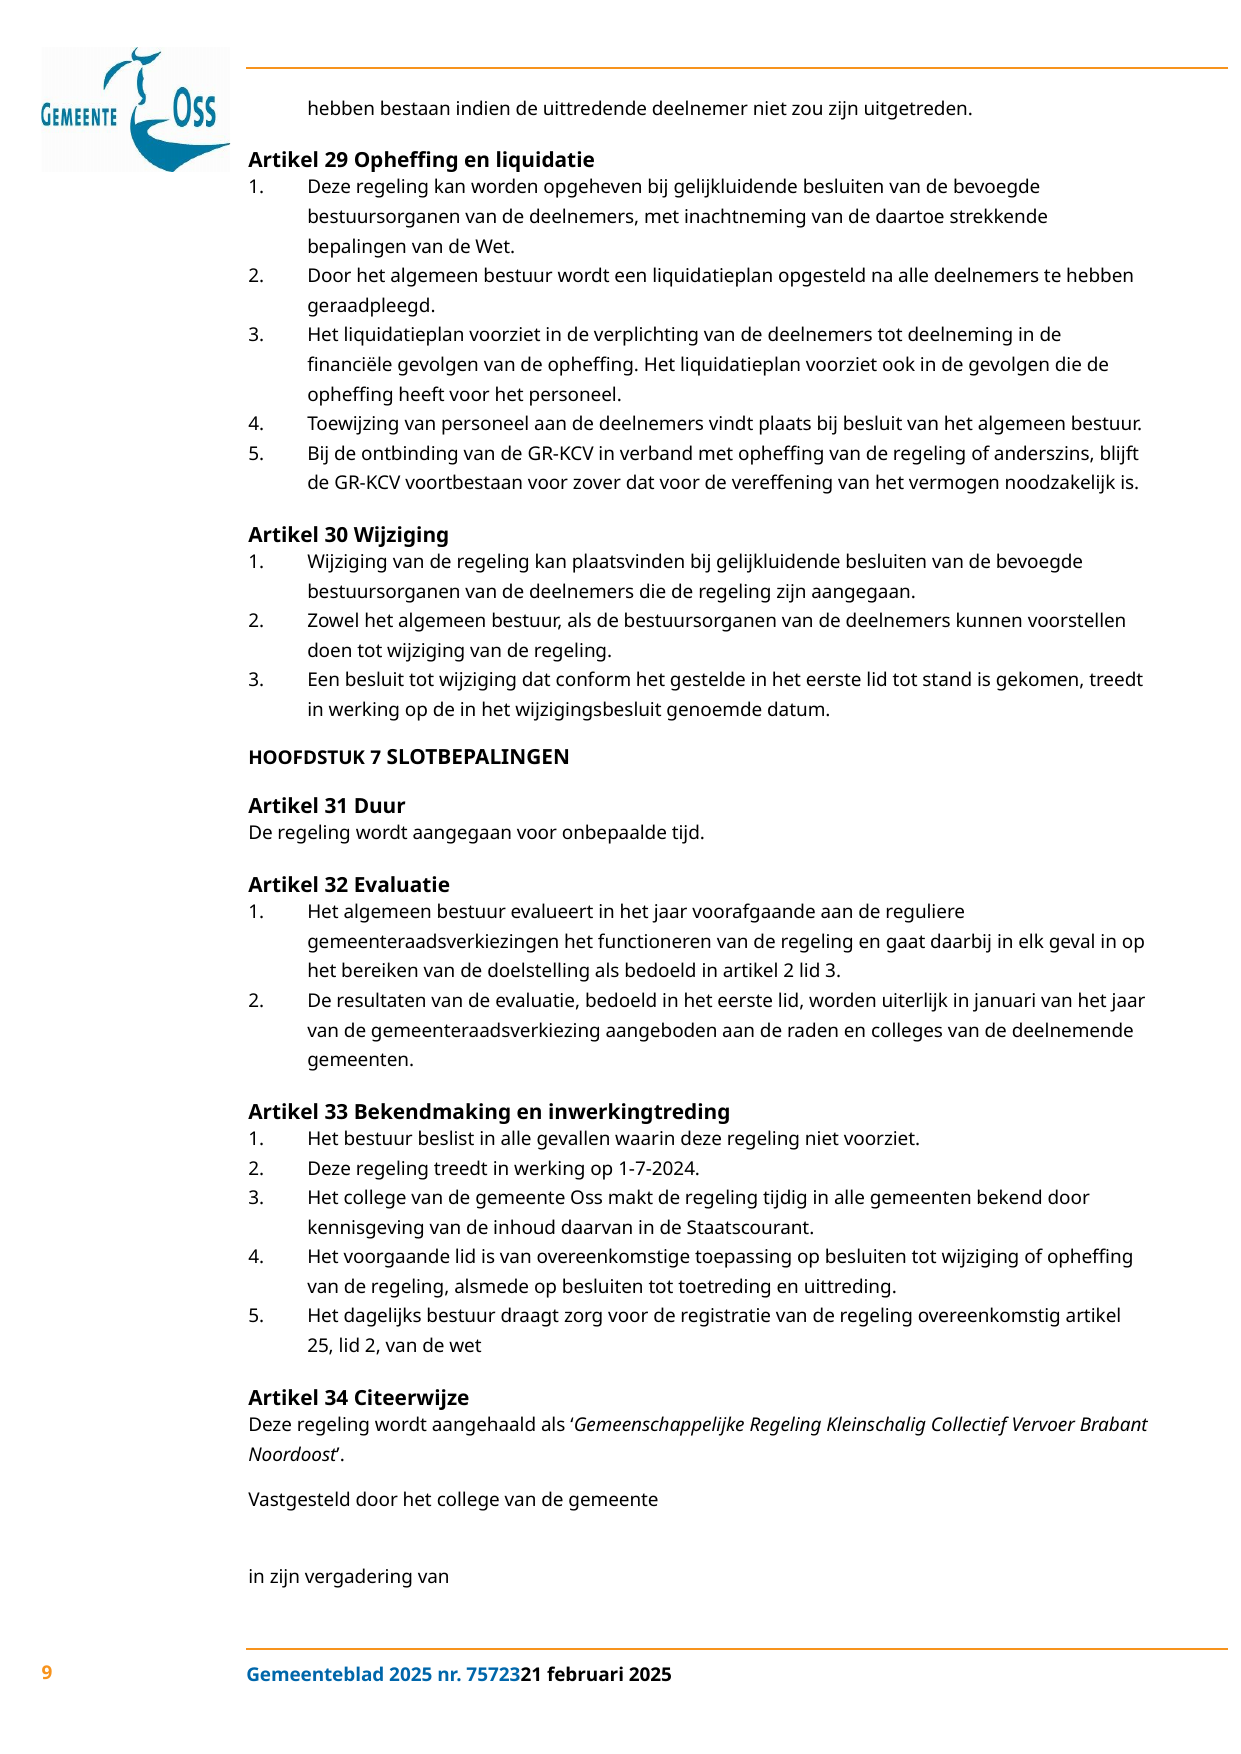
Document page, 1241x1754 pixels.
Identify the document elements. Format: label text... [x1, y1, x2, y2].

text De regeling wordt aangegaan voor onbepaalde tijd. [248, 819, 1152, 845]
text Artikel 30 Wijziging [248, 520, 1152, 548]
list Bij de ontbinding van de GR-KCV in verband met opheffing van de regeling of anderszins, blijft de GR-KCV voortbestaan voor zover dat voor de vereffening van het vermogen noodzakelijk is. [248, 440, 1152, 495]
list De resultaten van de evaluatie, bedoeld in het eerste lid, worden uiterlijk in januari van het jaar van de gemeenteraadsverkiezing aangeboden aan de raden en colleges van de deelnemende gemeenten. [248, 987, 1152, 1072]
list Deze regeling kan worden opgeheven bij gelijkluidende besluiten van de bevoegde bestuursorganen van de deelnemers, met inachtneming van de daartoe strekkende bepalingen van de Wet. [248, 174, 1152, 258]
picture [41, 47, 231, 172]
text Vastgesteld door het college van de gemeente [248, 1486, 1152, 1512]
text Artikel 29 Opheffing en liquidatie [248, 145, 1152, 174]
text Artikel 32 Evaluatie [248, 870, 1152, 898]
text in zijn vergadering van [248, 1563, 1152, 1589]
text HOOFDSTUK 7 SLOTBEPALINGEN [248, 742, 1152, 770]
list Het college van de gemeente Oss makt de regeling tijdig in alle gemeenten bekend door kennisgeving van de inhoud daarvan in de Staatscourant. [248, 1184, 1152, 1240]
list Toewijzing van personeel aan de deelnemers vindt plaats bij besluit van het algemeen bestuur. [248, 410, 1152, 436]
list Het algemeen bestuur evalueert in het jaar voorafgaande aan de reguliere gemeenteraadsverkiezingen het functioneren van de regeling en gaat daarbij in elk geval in op het bereiken van de doelstelling als bedoeld in artikel 2 lid 3. [248, 898, 1152, 983]
list Door het algemeen bestuur wordt een liquidatieplan opgesteld na alle deelnemers te hebben geraadpleegd. [248, 262, 1152, 318]
list Het dagelijks bestuur draagt zorg voor de registratie van de regeling overeenkomstig artikel 25, lid 2, van de wet [248, 1303, 1152, 1358]
list hebben bestaan indien de uittredende deelnemer niet zou zijn uitgetreden. [248, 95, 1152, 121]
list Zowel het algemeen bestuur, als de bestuursorganen van de deelnemers kunnen voorstellen doen tot wijziging van de regeling. [248, 607, 1152, 663]
list Een besluit tot wijziging dat conform het gestelde in het eerste lid tot stand is gekomen, treedt in werking op de in het wijzigingsbesluit genoemde datum. [248, 667, 1152, 722]
list Het bestuur beslist in alle gevallen waarin deze regeling niet voorziet. [248, 1125, 1152, 1151]
list Het liquidatieplan voorziet in de verplichting van de deelnemers tot deelneming in de financiële gevolgen van de opheffing. Het liquidatieplan voorziet ook in de gevolgen die de opheffing heeft voor het personeel. [248, 322, 1152, 406]
list Het voorgaande lid is van overeenkomstige toepassing op besluiten tot wijziging of opheffing van de regeling, alsmede op besluiten tot toetreding en uittreding. [248, 1243, 1152, 1299]
text Deze regeling wordt aangehaald als ‘Gemeenschappelijke Regeling Kleinschalig Collectief Vervoer Brabant Noordoost’. [248, 1411, 1152, 1466]
text Artikel 34 Citeerwijze [248, 1383, 1152, 1411]
text Artikel 31 Duur [248, 791, 1152, 819]
text Artikel 33 Bekendmaking en inwerkingtreding [248, 1097, 1152, 1125]
list Deze regeling treedt in werking op 1-7-2024. [248, 1155, 1152, 1181]
list Wijziging van de regeling kan plaatsvinden bij gelijkluidende besluiten van de bevoegde bestuursorganen van de deelnemers die de regeling zijn aangegaan. [248, 548, 1152, 604]
